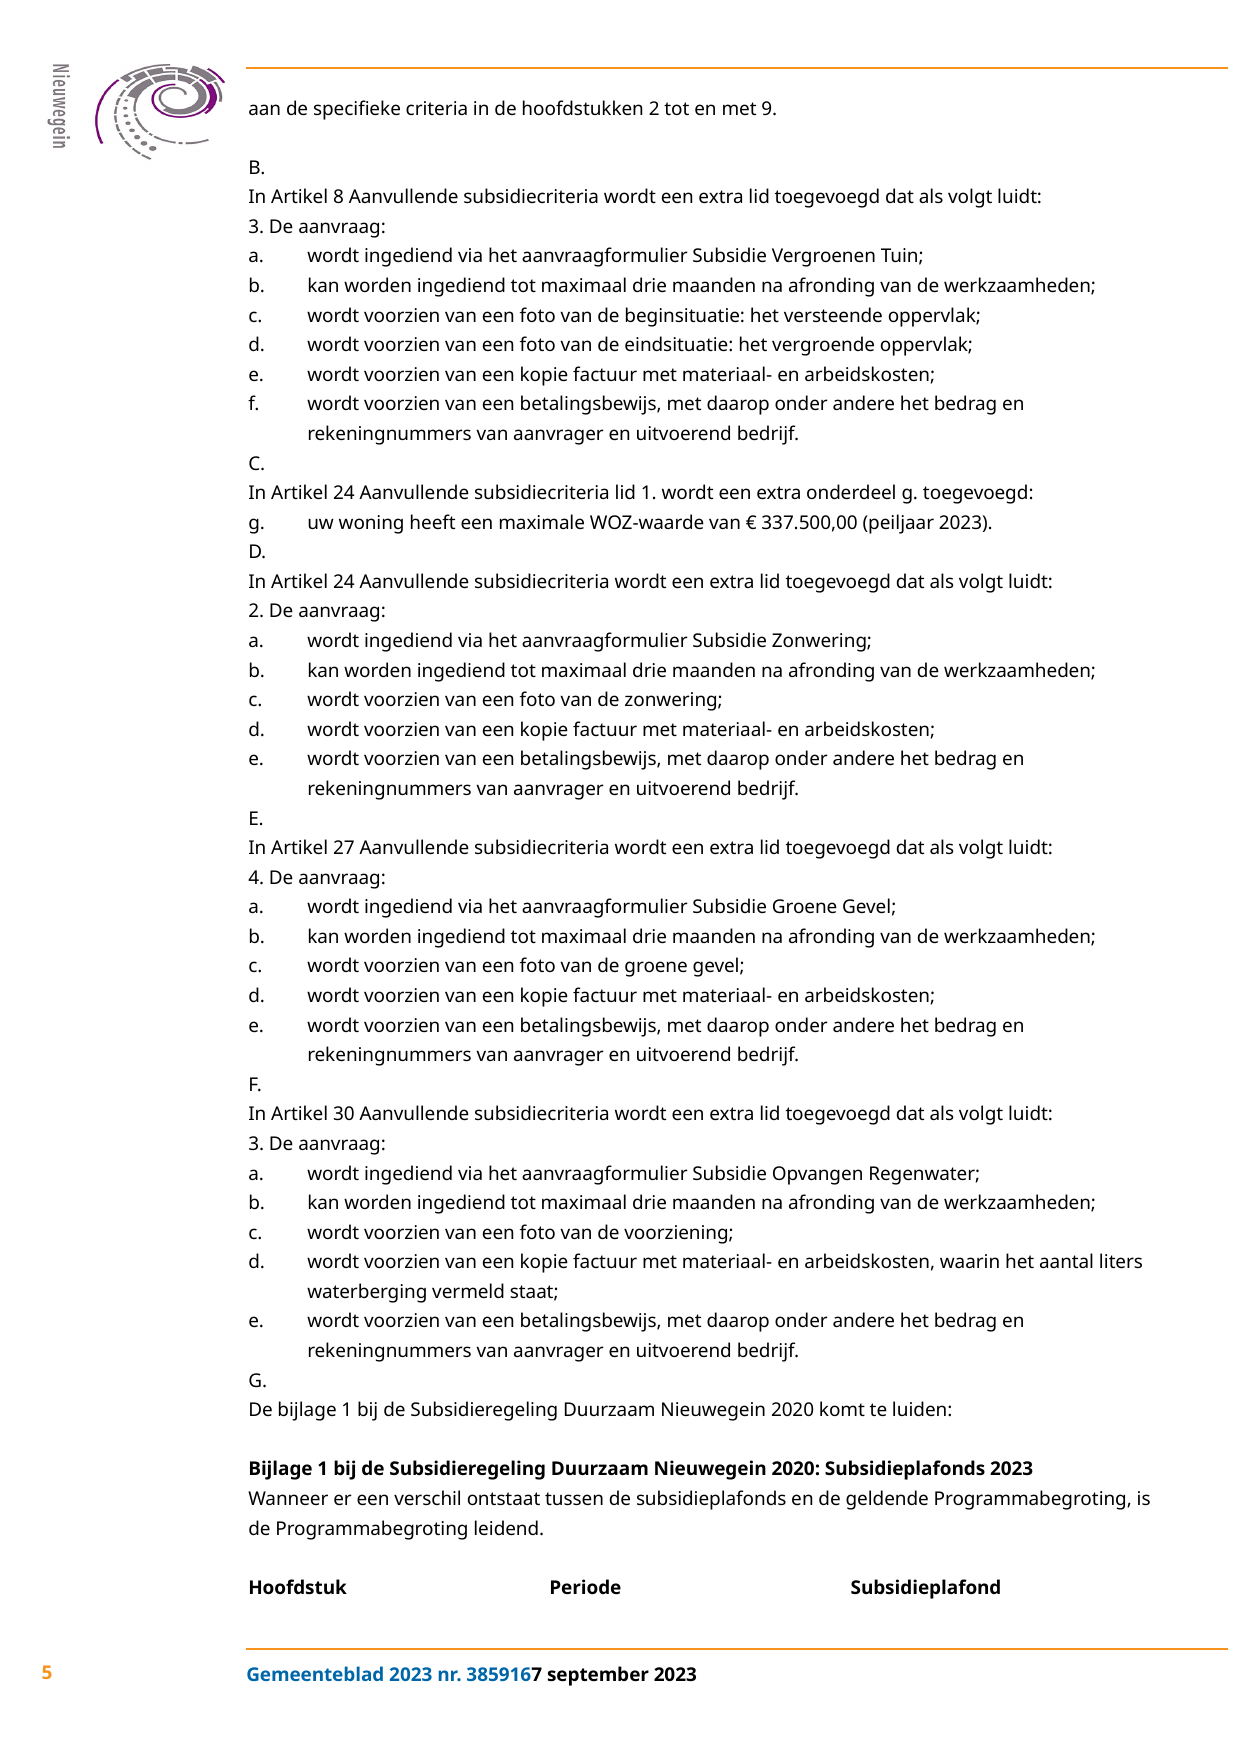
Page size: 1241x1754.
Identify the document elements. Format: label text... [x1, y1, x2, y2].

text In Artikel 27 Aanvullende subsidiecriteria wordt een extra lid toegevoegd dat als volgt luidt: [248, 834, 1152, 860]
text 3. De aanvraag: [248, 213, 1152, 239]
list wordt voorzien van een kopie factuur met materiaal- en arbeidskosten, waarin het aantal liters waterberging vermeld staat; [248, 1248, 1152, 1304]
list wordt voorzien van een foto van de groene gevel; [248, 953, 1152, 978]
list wordt ingediend via het aanvraagformulier Subsidie Zonwering; [248, 627, 1152, 653]
text 2. De aanvraag: [248, 598, 1152, 623]
list kan worden ingediend tot maximaal drie maanden na afronding van de werkzaamheden; [248, 272, 1152, 298]
text In Artikel 24 Aanvullende subsidiecriteria lid 1. wordt een extra onderdeel g. toegevoegd: [248, 479, 1152, 505]
table_header Subsidieplafond [850, 1574, 1152, 1600]
list wordt ingediend via het aanvraagformulier Subsidie Vergroenen Tuin; [248, 243, 1152, 268]
text F. [248, 1071, 1152, 1097]
text In Artikel 24 Aanvullende subsidiecriteria wordt een extra lid toegevoegd dat als volgt luidt: [248, 568, 1152, 594]
list kan worden ingediend tot maximaal drie maanden na afronding van de werkzaamheden; [248, 657, 1152, 683]
list wordt voorzien van een betalingsbewijs, met daarop onder andere het bedrag en rekeningnummers van aanvrager en uitvoerend bedrijf. [248, 1308, 1152, 1363]
text In Artikel 8 Aanvullende subsidiecriteria wordt een extra lid toegevoegd dat als volgt luidt: [248, 183, 1152, 209]
list wordt voorzien van een betalingsbewijs, met daarop onder andere het bedrag en rekeningnummers van aanvrager en uitvoerend bedrijf. [248, 746, 1152, 801]
list wordt voorzien van een kopie factuur met materiaal- en arbeidskosten; [248, 361, 1152, 387]
list wordt voorzien van een kopie factuur met materiaal- en arbeidskosten; [248, 982, 1152, 1008]
list kan worden ingediend tot maximaal drie maanden na afronding van de werkzaamheden; [248, 923, 1152, 949]
text Wanneer er een verschil ontstaat tussen de subsidieplafonds en de geldende Programmabegroting, is de Programmabegroting leidend. [248, 1485, 1152, 1541]
table_header Periode [549, 1574, 850, 1600]
text G. [248, 1367, 1152, 1393]
list wordt voorzien van een foto van de beginsituatie: het versteende oppervlak; [248, 302, 1152, 328]
list wordt voorzien van een kopie factuur met materiaal- en arbeidskosten; [248, 716, 1152, 742]
list uw woning heeft een maximale WOZ-waarde van € 337.500,00 (peiljaar 2023). [248, 509, 1152, 535]
list wordt ingediend via het aanvraagformulier Subsidie Groene Gevel; [248, 893, 1152, 919]
text Bijlage 1 bij de Subsidieregeling Duurzaam Nieuwegein 2020: Subsidieplafonds 2023 [248, 1456, 1152, 1481]
list wordt voorzien van een betalingsbewijs, met daarop onder andere het bedrag en rekeningnummers van aanvrager en uitvoerend bedrijf. [248, 1012, 1152, 1067]
text E. [248, 805, 1152, 831]
text B. [248, 154, 1152, 180]
list wordt voorzien van een betalingsbewijs, met daarop onder andere het bedrag en rekeningnummers van aanvrager en uitvoerend bedrijf. [248, 391, 1152, 446]
list wordt voorzien van een foto van de eindsituatie: het vergroende oppervlak; [248, 331, 1152, 357]
table_header Hoofdstuk [248, 1574, 549, 1600]
list wordt voorzien van een foto van de zonwering; [248, 686, 1152, 712]
list kan worden ingediend tot maximaal drie maanden na afronding van de werkzaamheden; [248, 1189, 1152, 1215]
text 3. De aanvraag: [248, 1130, 1152, 1156]
text In Artikel 30 Aanvullende subsidiecriteria wordt een extra lid toegevoegd dat als volgt luidt: [248, 1101, 1152, 1126]
list wordt ingediend via het aanvraagformulier Subsidie Opvangen Regenwater; [248, 1160, 1152, 1186]
list wordt voorzien van een foto van de voorziening; [248, 1219, 1152, 1245]
text D. [248, 538, 1152, 564]
text C. [248, 450, 1152, 476]
text 4. De aanvraag: [248, 864, 1152, 890]
picture [41, 47, 231, 172]
text De bijlage 1 bij de Subsidieregeling Duurzaam Nieuwegein 2020 komt te luiden: [248, 1396, 1152, 1422]
text aan de specifieke criteria in de hoofdstukken 2 tot en met 9. [248, 95, 1152, 121]
